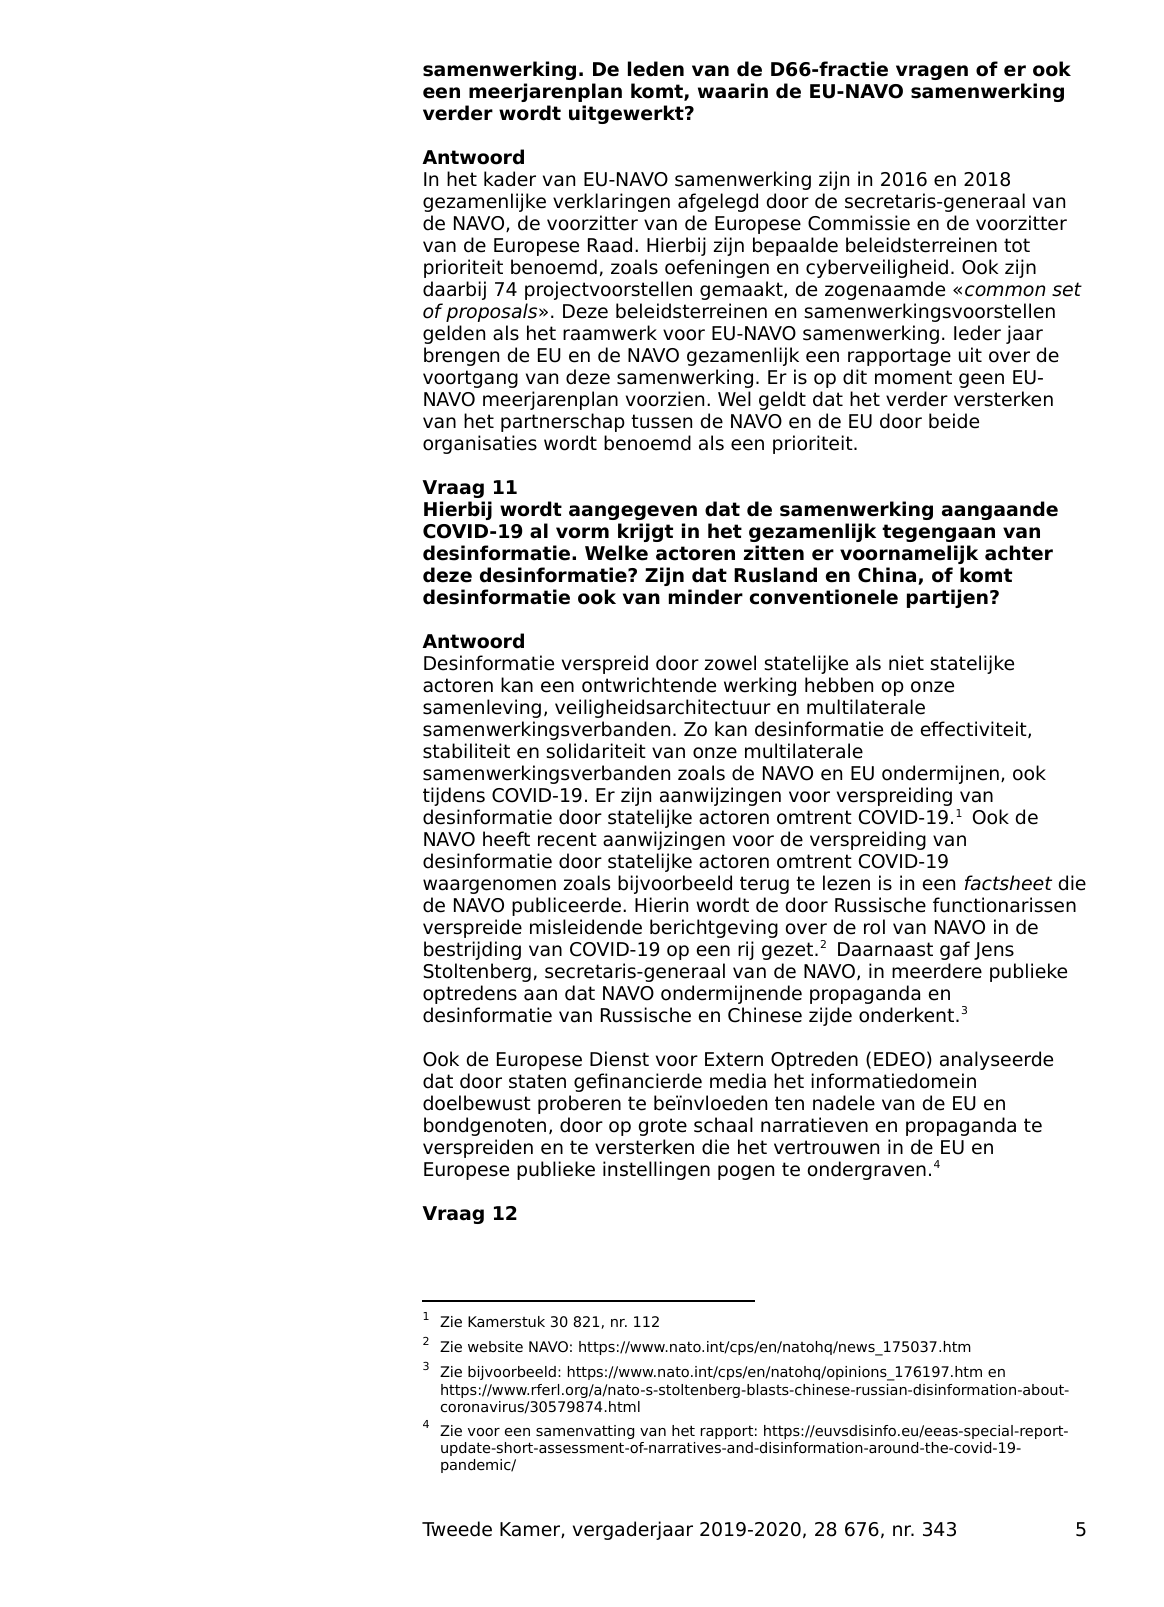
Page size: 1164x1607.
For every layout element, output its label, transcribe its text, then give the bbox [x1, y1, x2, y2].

text samenwerking. De leden van de D66-fractie vragen of er ook een meerjarenplan komt, waarin de EU-NAVO samenwerking verder wordt uitgewerkt? [422, 59, 1087, 125]
text In het kader van EU-NAVO samenwerking zijn in 2016 en 2018 gezamenlijke verklaringen afgelegd door de secretaris-generaal van de NAVO, de voorzitter van de Europese Commissie en de voorzitter van de Europese Raad. Hierbij zijn bepaalde beleidsterreinen tot prioriteit benoemd, zoals oefeningen en cyberveiligheid. Ook zijn daarbij 74 projectvoorstellen gemaakt, de zogenaamde «common set of proposals». Deze beleidsterreinen en samenwerkingsvoorstellen gelden als het raamwerk voor EU-NAVO samenwerking. Ieder jaar brengen de EU en de NAVO gezamenlijk een rapportage uit over de voortgang van deze samenwerking. Er is op dit moment geen EU-NAVO meerjarenplan voorzien. Wel geldt dat het verder versterken van het partnerschap tussen de NAVO en de EU door beide organisaties wordt benoemd als een prioriteit. [422, 169, 1087, 455]
text Zie voor een samenvatting van het rapport: https://euvsdisinfo.eu/eeas-special-report-update-short-assessment-of-narratives-and-disinformation-around-the-covid-19-pandemic/ [422, 1418, 1087, 1474]
text Vraag 12 [422, 1203, 1087, 1225]
text Hierbij wordt aangegeven dat de samenwerking aangaande COVID-19 al vorm krijgt in het gezamenlijk tegengaan van desinformatie. Welke actoren zitten er voornamelijk achter deze desinformatie? Zijn dat Rusland en China, of komt desinformatie ook van minder conventionele partijen? [422, 499, 1087, 609]
text Vraag 11 [422, 477, 1087, 499]
text Zie bijvoorbeeld: https://www.nato.int/cps/en/natohq/opinions_176197.htm en https://www.rferl.org/a/nato-s-stoltenberg-blasts-chinese-russian-disinformation-about-coronavirus/30579874.html [422, 1360, 1087, 1416]
text Antwoord [422, 631, 1087, 653]
text Zie Kamerstuk 30 821, nr. 112 [422, 1310, 1087, 1332]
text Zie website NAVO: https://www.nato.int/cps/en/natohq/news_175037.htm [422, 1335, 1087, 1357]
text Desinformatie verspreid door zowel statelijke als niet statelijke actoren kan een ontwrichtende werking hebben op onze samenleving, veiligheidsarchitectuur en multilaterale samenwerkingsverbanden. Zo kan desinformatie de effectiviteit, stabiliteit en solidariteit van onze multilaterale samenwerkingsverbanden zoals de NAVO en EU ondermijnen, ook tijdens COVID-19. Er zijn aanwijzingen voor verspreiding van desinformatie door statelijke actoren omtrent COVID-19. Ook de NAVO heeft recent aanwijzingen voor de verspreiding van desinformatie door statelijke actoren omtrent COVID-19 waargenomen zoals bijvoorbeeld terug te lezen is in een factsheet die de NAVO publiceerde. Hierin wordt de door Russische functionarissen verspreide misleidende berichtgeving over de rol van NAVO in de bestrijding van COVID-19 op een rij gezet. Daarnaast gaf Jens Stoltenberg, secretaris-generaal van de NAVO, in meerdere publieke optredens aan dat NAVO ondermijnende propaganda en desinformatie van Russische en Chinese zijde onderkent. [422, 653, 1087, 1027]
text Antwoord [422, 147, 1087, 169]
text Ook de Europese Dienst voor Extern Optreden (EDEO) analyseerde dat door staten gefinancierde media het informatiedomein doelbewust proberen te beïnvloeden ten nadele van de EU en bondgenoten, door op grote schaal narratieven en propaganda te verspreiden en te versterken die het vertrouwen in de EU en Europese publieke instellingen pogen te ondergraven. [422, 1049, 1087, 1181]
